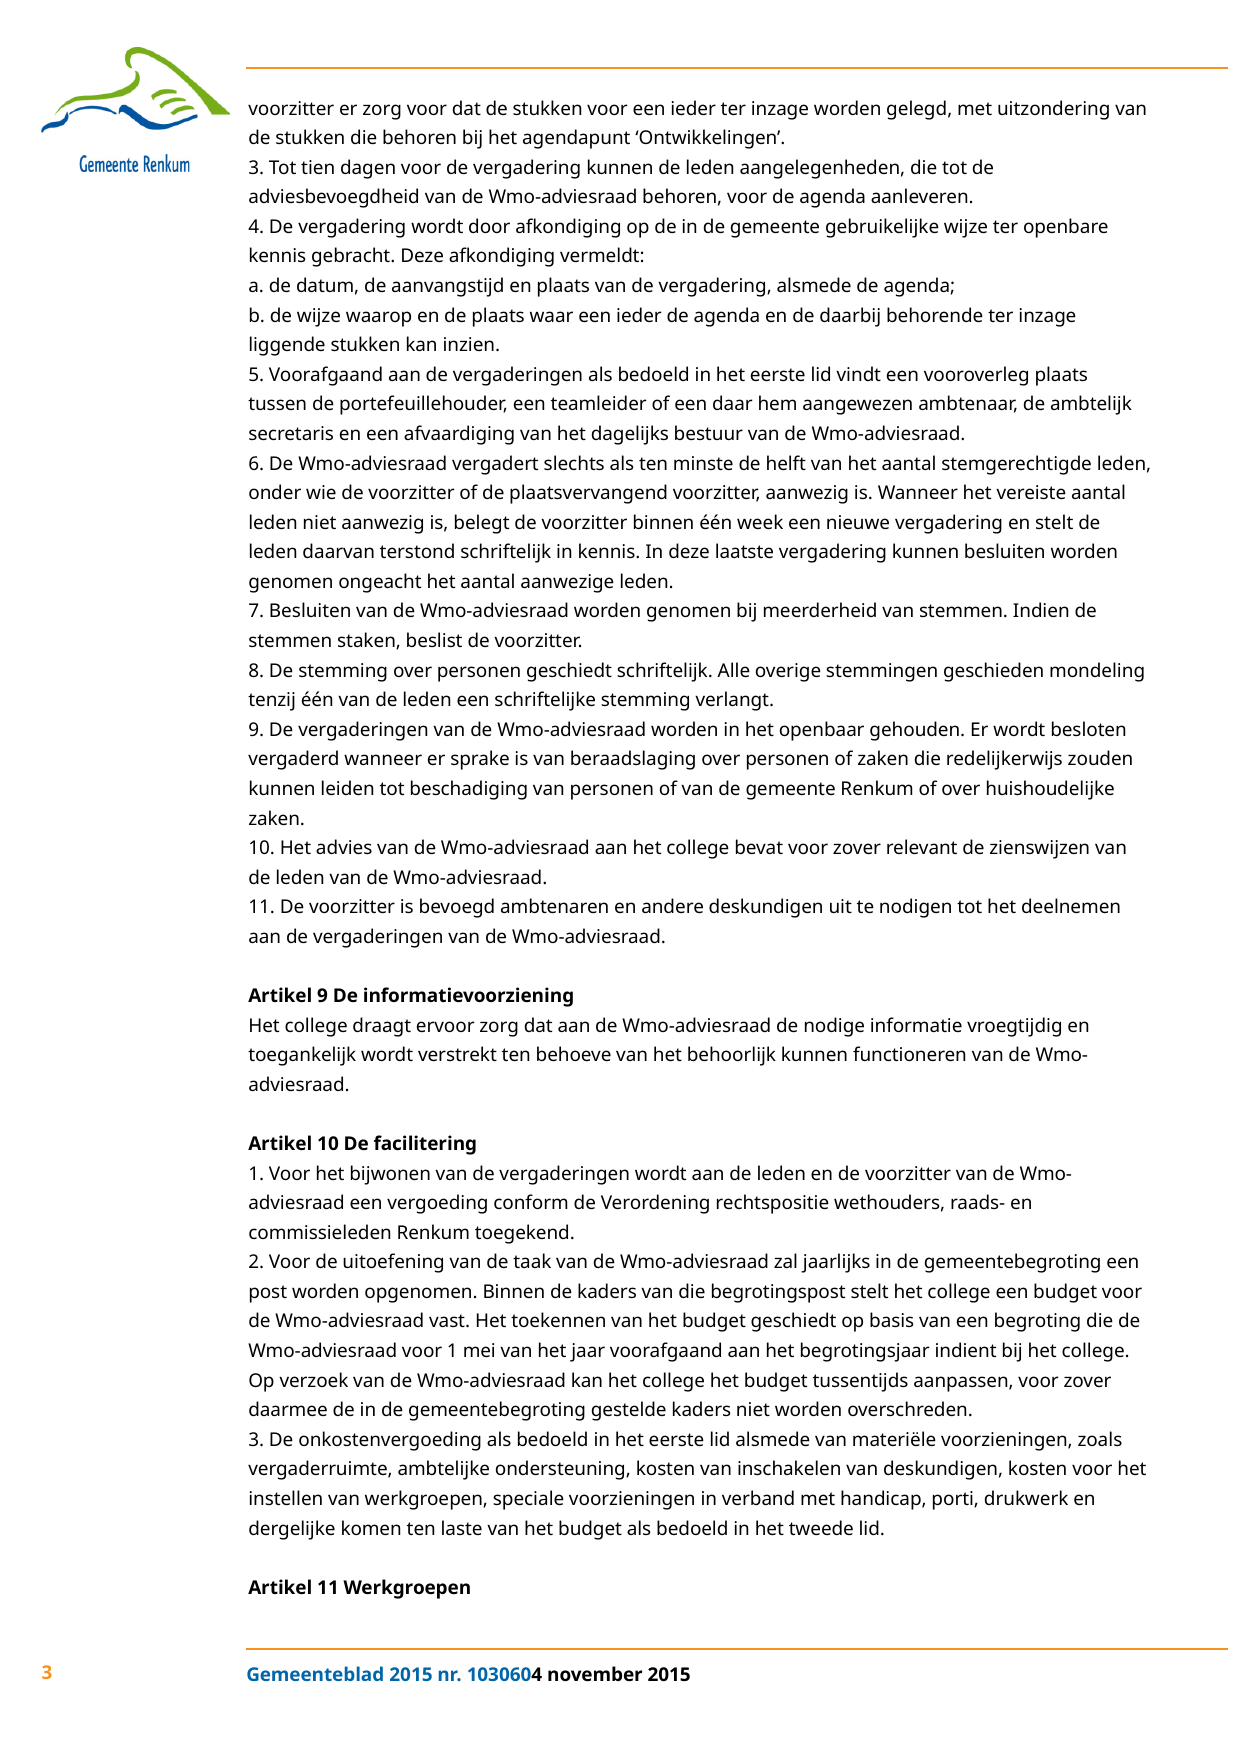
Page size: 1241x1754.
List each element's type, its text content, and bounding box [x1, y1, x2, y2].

text 3. Tot tien dagen voor de vergadering kunnen de leden aangelegenheden, die tot de adviesbevoegdheid van de Wmo-adviesraad behoren, voor de agenda aanleveren. [248, 154, 1152, 209]
text 1. Voor het bijwonen van de vergaderingen wordt aan de leden en de voorzitter van de Wmo-adviesraad een vergoeding conform de Verordening rechtspositie wethouders, raads- en commissieleden Renkum toegekend. [248, 1160, 1152, 1245]
text a. de datum, de aanvangstijd en plaats van de vergadering, alsmede de agenda; [248, 272, 1152, 298]
text b. de wijze waarop en de plaats waar een ieder de agenda en de daarbij behorende ter inzage liggende stukken kan inzien. [248, 302, 1152, 357]
text Het college draagt ervoor zorg dat aan de Wmo-adviesraad de nodige informatie vroegtijdig en toegankelijk wordt verstrekt ten behoeve van het behoorlijk kunnen functioneren van de Wmo-adviesraad. [248, 1012, 1152, 1097]
text 5. Voorafgaand aan de vergaderingen als bedoeld in het eerste lid vindt een vooroverleg plaats tussen de portefeuillehouder, een teamleider of een daar hem aangewezen ambtenaar, de ambtelijk secretaris en een afvaardiging van het dagelijks bestuur van de Wmo-adviesraad. [248, 361, 1152, 446]
text 3. De onkostenvergoeding als bedoeld in het eerste lid alsmede van materiële voorzieningen, zoals vergaderruimte, ambtelijke ondersteuning, kosten van inschakelen van deskundigen, kosten voor het instellen van werkgroepen, speciale voorzieningen in verband met handicap, porti, drukwerk en dergelijke komen ten laste van het budget als bedoeld in het tweede lid. [248, 1426, 1152, 1541]
text 2. Voor de uitoefening van de taak van de Wmo-adviesraad zal jaarlijks in de gemeentebegroting een post worden opgenomen. Binnen de kaders van die begrotingspost stelt het college een budget voor de Wmo-adviesraad vast. Het toekennen van het budget geschiedt op basis van een begroting die de Wmo-adviesraad voor 1 mei van het jaar voorafgaand aan het begrotingsjaar indient bij het college. Op verzoek van de Wmo-adviesraad kan het college het budget tussentijds aanpassen, voor zover daarmee de in de gemeentebegroting gestelde kaders niet worden overschreden. [248, 1248, 1152, 1422]
text 6. De Wmo-adviesraad vergadert slechts als ten minste de helft van het aantal stemgerechtigde leden, onder wie de voorzitter of de plaatsvervangend voorzitter, aanwezig is. Wanneer het vereiste aantal leden niet aanwezig is, belegt de voorzitter binnen één week een nieuwe vergadering en stelt de leden daarvan terstond schriftelijk in kennis. In deze laatste vergadering kunnen besluiten worden genomen ongeacht het aantal aanwezige leden. [248, 450, 1152, 594]
text 10. Het advies van de Wmo-adviesraad aan het college bevat voor zover relevant de zienswijzen van de leden van de Wmo-adviesraad. [248, 834, 1152, 890]
text 9. De vergaderingen van de Wmo-adviesraad worden in het openbaar gehouden. Er wordt besloten vergaderd wanneer er sprake is van beraadslaging over personen of zaken die redelijkerwijs zouden kunnen leiden tot beschadiging van personen of van de gemeente Renkum of over huishoudelijke zaken. [248, 716, 1152, 831]
text Artikel 9 De informatievoorziening [248, 982, 1152, 1008]
text 8. De stemming over personen geschiedt schriftelijk. Alle overige stemmingen geschieden mondeling tenzij één van de leden een schriftelijke stemming verlangt. [248, 657, 1152, 712]
text 4. De vergadering wordt door afkondiging op de in de gemeente gebruikelijke wijze ter openbare kennis gebracht. Deze afkondiging vermeldt: [248, 213, 1152, 268]
text Artikel 11 Werkgroepen [248, 1574, 1152, 1600]
text 7. Besluiten van de Wmo-adviesraad worden genomen bij meerderheid van stemmen. Indien de stemmen staken, beslist de voorzitter. [248, 598, 1152, 653]
text 11. De voorzitter is bevoegd ambtenaren en andere deskundigen uit te nodigen tot het deelnemen aan de vergaderingen van de Wmo-adviesraad. [248, 893, 1152, 949]
text Artikel 10 De facilitering [248, 1130, 1152, 1156]
text voorzitter er zorg voor dat de stukken voor een ieder ter inzage worden gelegd, met uitzondering van de stukken die behoren bij het agendapunt ‘Ontwikkelingen’. [248, 95, 1152, 150]
picture [41, 47, 231, 172]
